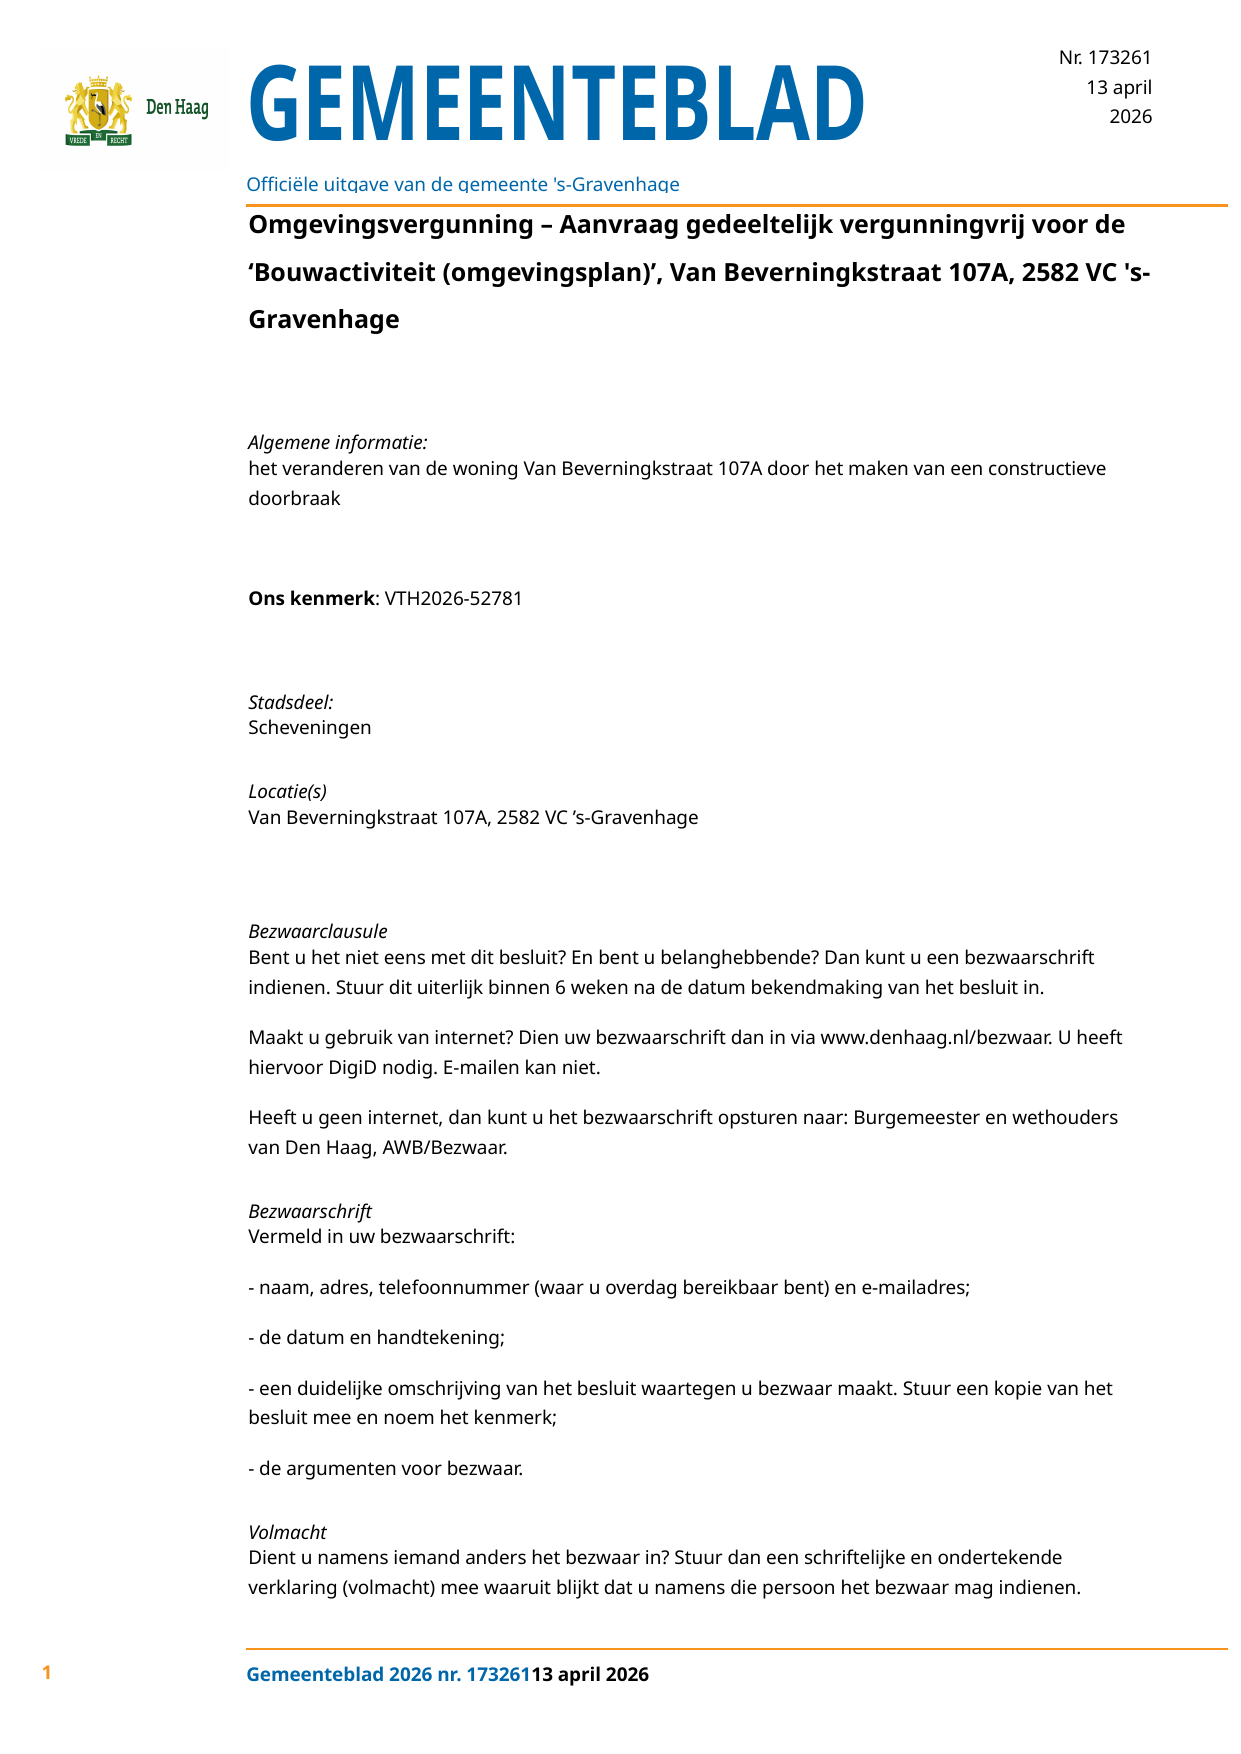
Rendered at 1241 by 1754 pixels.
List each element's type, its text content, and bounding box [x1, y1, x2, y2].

text Bezwaarclausule [248, 919, 1152, 944]
text - de argumenten voor bezwaar. [248, 1455, 1152, 1481]
text Heeft u geen internet, dan kunt u het bezwaarschrift opsturen naar: Burgemeester en wethouders van Den Haag, AWB/Bezwaar. [248, 1104, 1152, 1160]
picture [41, 47, 231, 172]
text Vermeld in uw bezwaarschrift: [248, 1224, 1152, 1249]
text Bent u het niet eens met dit besluit? En bent u belanghebbende? Dan kunt u een bezwaarschrift indienen. Stuur dit uiterlijk binnen 6 weken na de datum bekendmaking van het besluit in. [248, 944, 1152, 1000]
text Dient u namens iemand anders het bezwaar in? Stuur dan een schriftelijke en ondertekende verklaring (volmacht) mee waaruit blijkt dat u namens die persoon het bezwaar mag indienen. [248, 1544, 1152, 1600]
text Algemene informatie: [248, 429, 1152, 455]
text Ons kenmerk: VTH2026-52781 [248, 586, 1152, 611]
text Volmacht [248, 1519, 1152, 1544]
text - een duidelijke omschrijving van het besluit waartegen u bezwaar maakt. Stuur een kopie van het besluit mee en noem het kenmerk; [248, 1375, 1152, 1430]
text het veranderen van de woning Van Beverningkstraat 107A door het maken van een constructieve doorbraak [248, 455, 1152, 511]
text Omgevingsvergunning – Aanvraag gedeeltelijk vergunningvrij voor de ‘Bouwactiviteit (omgevingsplan)’, Van Beverningkstraat 107A, 2582 VC 's-Gravenhage [248, 207, 1152, 336]
text - de datum en handtekening; [248, 1324, 1152, 1350]
text - naam, adres, telefoonnummer (waar u overdag bereikbaar bent) en e-mailadres; [248, 1274, 1152, 1300]
text Scheveningen [248, 714, 1152, 740]
text Maakt u gebruik van internet? Dien uw bezwaarschrift dan in via www.denhaag.nl/bezwaar. U heeft hiervoor DigiD nodig. E-mailen kan niet. [248, 1024, 1152, 1080]
text Van Beverningkstraat 107A, 2582 VC ’s-Gravenhage [248, 804, 1152, 830]
text Bezwaarschrift [248, 1198, 1152, 1224]
text Locatie(s) [248, 778, 1152, 804]
text Stadsdeel: [248, 689, 1152, 714]
